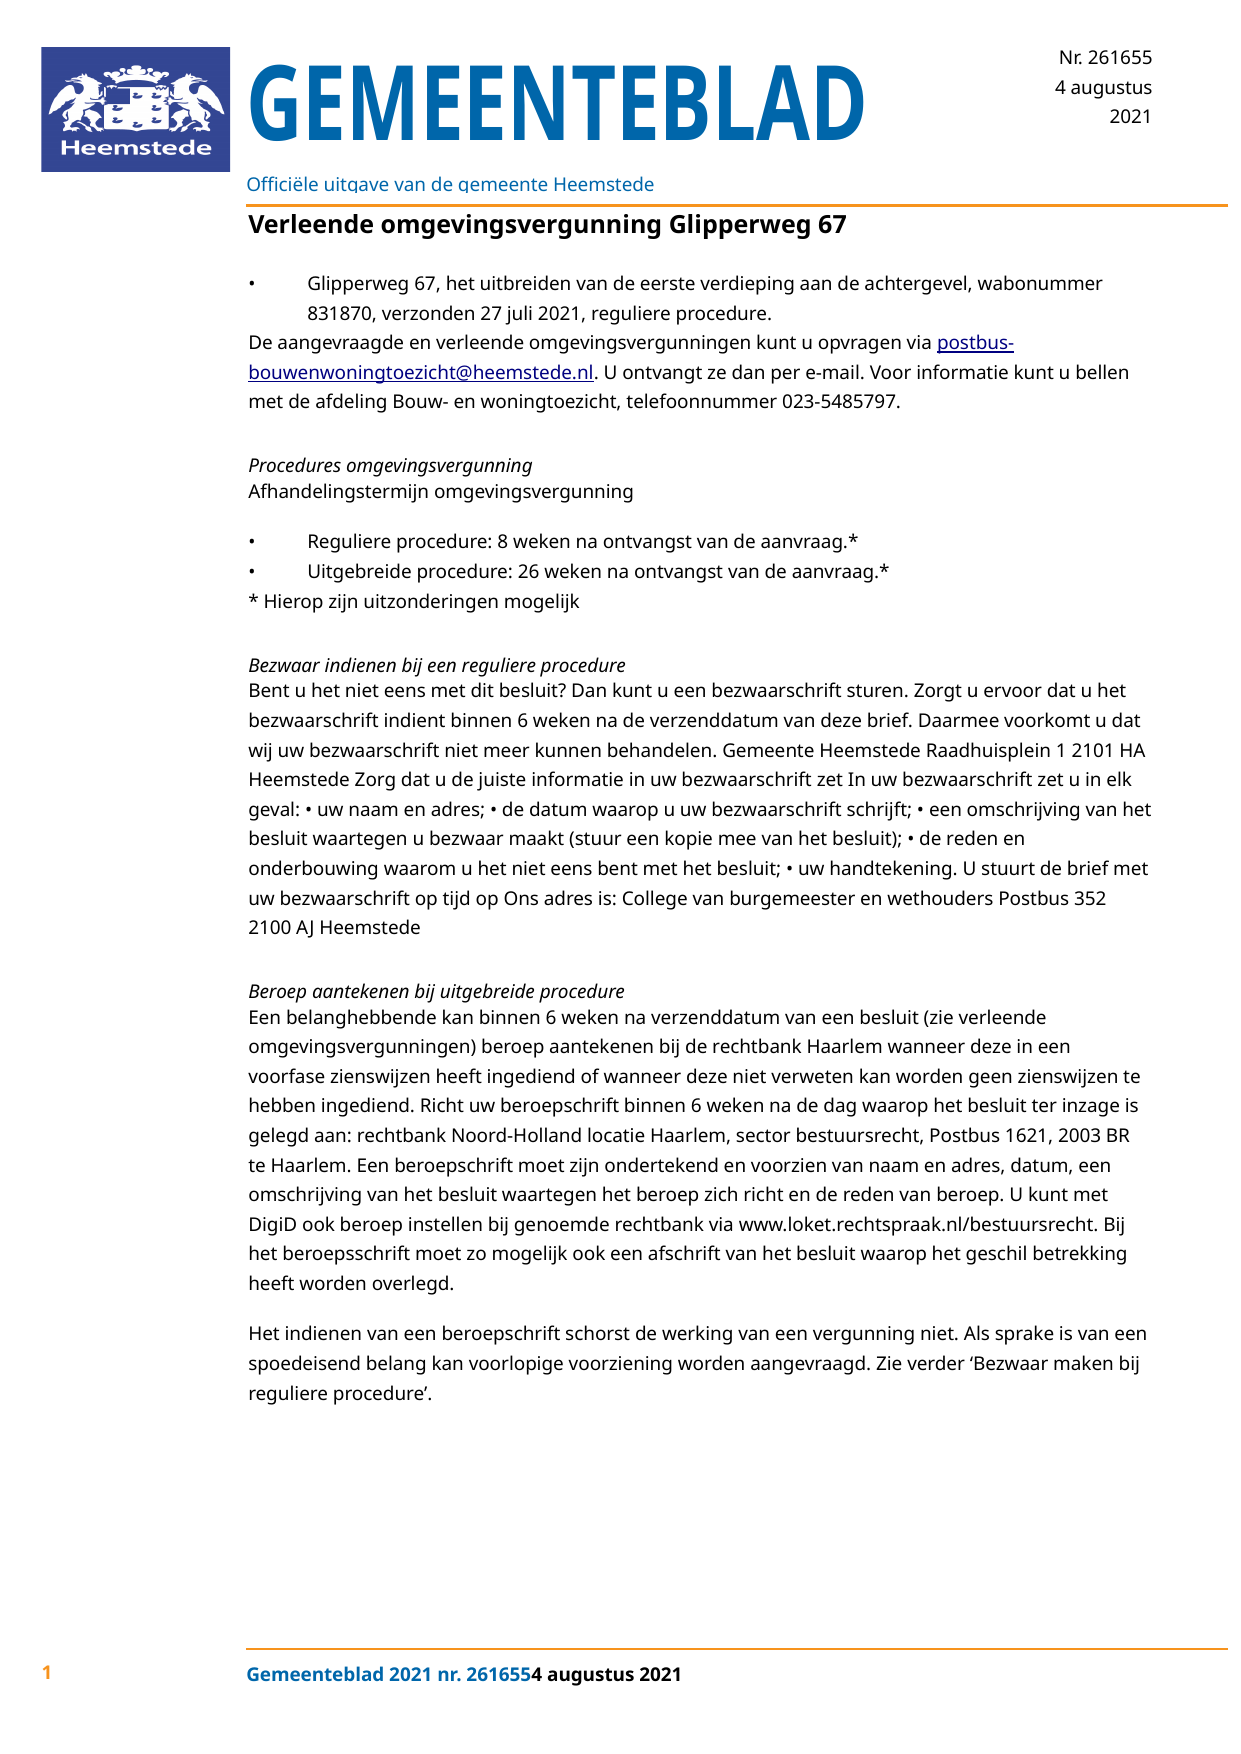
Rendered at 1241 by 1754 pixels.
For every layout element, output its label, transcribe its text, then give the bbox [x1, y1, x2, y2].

text Een belanghebbende kan binnen 6 weken na verzenddatum van een besluit (zie verleende omgevingsvergunningen) beroep aantekenen bij de rechtbank Haarlem wanneer deze in een voorfase zienswijzen heeft ingediend of wanneer deze niet verweten kan worden geen zienswijzen te hebben ingediend. Richt uw beroepschrift binnen 6 weken na de dag waarop het besluit ter inzage is gelegd aan: rechtbank Noord-Holland locatie Haarlem, sector bestuursrecht, Postbus 1621, 2003 BR te Haarlem. Een beroepschrift moet zijn ondertekend en voorzien van naam en adres, datum, een omschrijving van het besluit waartegen het beroep zich richt en de reden van beroep. U kunt met DigiD ook beroep instellen bij genoemde rechtbank via www.loket.rechtspraak.nl/bestuursrecht. Bij het beroepsschrift moet zo mogelijk ook een afschrift van het besluit waarop het geschil betrekking heeft worden overlegd. [248, 1004, 1152, 1296]
text Beroep aantekenen bij uitgebreide procedure [248, 978, 1152, 1004]
list Glipperweg 67, het uitbreiden van de eerste verdieping aan de achtergevel, wabonummer 831870, verzonden 27 juli 2021, reguliere procedure. [248, 270, 1152, 326]
list Uitgebreide procedure: 26 weken na ontvangst van de aanvraag.* [248, 558, 1152, 584]
text * Hierop zijn uitzonderingen mogelijk [248, 588, 1152, 614]
text Bent u het niet eens met dit besluit? Dan kunt u een bezwaarschrift sturen. Zorgt u ervoor dat u het bezwaarschrift indient binnen 6 weken na de verzenddatum van deze brief. Daarmee voorkomt u dat wij uw bezwaarschrift niet meer kunnen behandelen. Gemeente Heemstede Raadhuisplein 1 2101 HA Heemstede Zorg dat u de juiste informatie in uw bezwaarschrift zet In uw bezwaarschrift zet u in elk geval: • uw naam en adres; • de datum waarop u uw bezwaarschrift schrijft; • een omschrijving van het besluit waartegen u bezwaar maakt (stuur een kopie mee van het besluit); • de reden en onderbouwing waarom u het niet eens bent met het besluit; • uw handtekening. U stuurt de brief met uw bezwaarschrift op tijd op Ons adres is: College van burgemeester en wethouders Postbus 352 2100 AJ Heemstede [248, 678, 1152, 940]
text Procedures omgevingsvergunning [248, 453, 1152, 478]
text Afhandelingstermijn omgevingsvergunning [248, 478, 1152, 504]
text Verleende omgevingsvergunning Glipperweg 67 [248, 207, 1152, 241]
list Reguliere procedure: 8 weken na ontvangst van de aanvraag.* [248, 529, 1152, 554]
text Bezwaar indienen bij een reguliere procedure [248, 652, 1152, 678]
text De aangevraagde en verleende omgevingsvergunningen kunt u opvragen via postbus-bouwenwoningtoezicht@heemstede.nl. U ontvangt ze dan per e-mail. Voor informatie kunt u bellen met de afdeling Bouw- en woningtoezicht, telefoonnummer 023-5485797. [248, 329, 1152, 414]
text Het indienen van een beroepschrift schorst de werking van een vergunning niet. Als sprake is van een spoedeisend belang kan voorlopige voorziening worden aangevraagd. Zie verder ‘Bezwaar maken bij reguliere procedure’. [248, 1321, 1152, 1406]
picture [41, 47, 231, 172]
